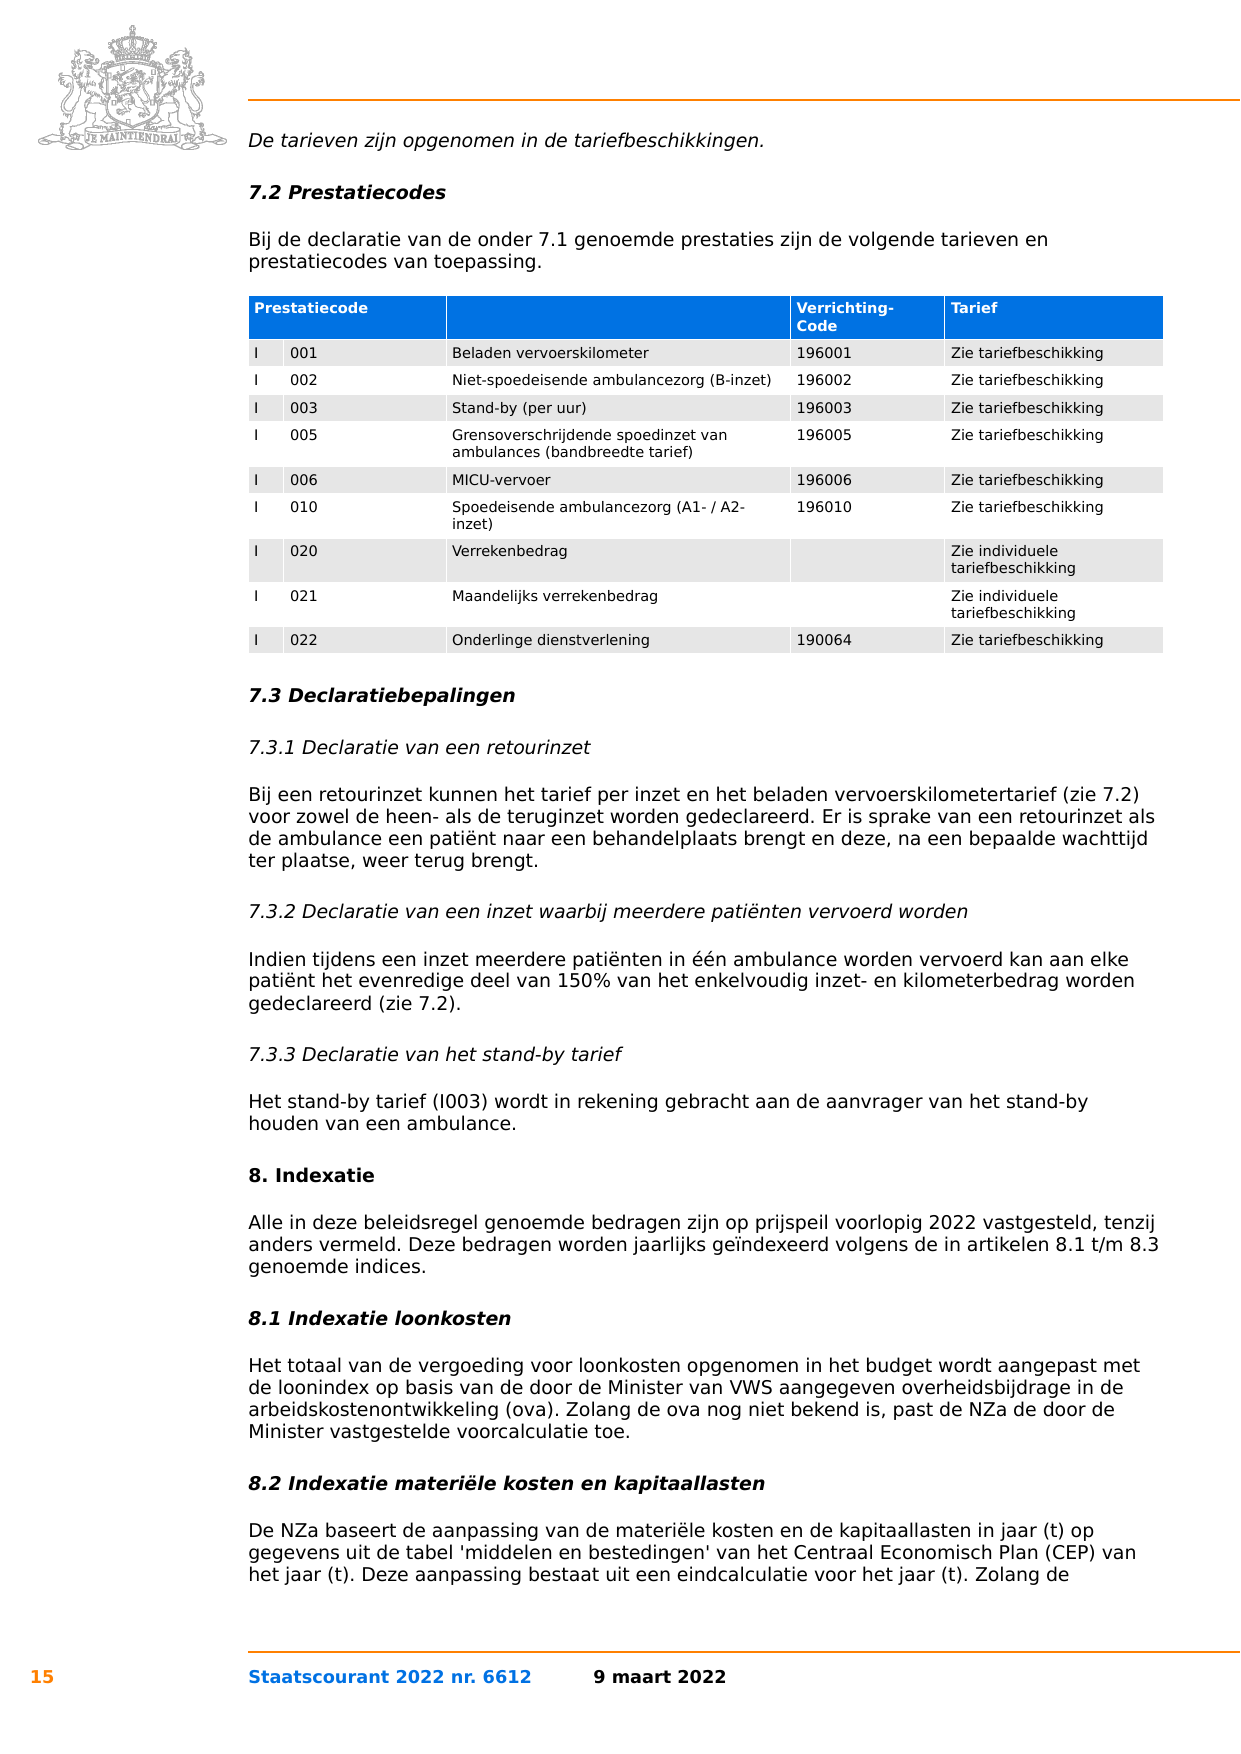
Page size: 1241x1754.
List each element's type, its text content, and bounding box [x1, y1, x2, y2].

table_cell Verrekenbedrag [447, 539, 790, 582]
table_cell [791, 583, 944, 626]
table_cell Zie tariefbeschikking [945, 340, 1163, 366]
table_cell 196003 [791, 395, 944, 421]
text Indien tijdens een inzet meerdere patiënten in één ambulance worden vervoerd kan aan elke patiënt het evenredige deel van 150% van het enkelvoudig inzet- en kilometerbedrag worden gedeclareerd (zie 7.2). [248, 948, 1163, 1014]
subtitle 7.3.2 Declaratie van een inzet waarbij meerdere patiënten vervoerd worden [248, 901, 1163, 923]
table_cell I [249, 368, 283, 394]
subtitle 7.3.3 Declaratie van het stand-by tarief [248, 1044, 1163, 1066]
table_header Verrichting- Code [791, 296, 944, 339]
subtitle 8.1 Indexatie loonkosten [248, 1308, 1163, 1330]
table_cell Zie tariefbeschikking [945, 368, 1163, 394]
table_header Tarief [945, 296, 1163, 339]
table_cell Zie tariefbeschikking [945, 422, 1163, 466]
text De NZa baseert de aanpassing van de materiële kosten en de kapitaallasten in jaar (t) op gegevens uit de tabel 'middelen en bestedingen' van het Centraal Economisch Plan (CEP) van het jaar (t). Deze aanpassing bestaat uit een eindcalculatie voor het jaar (t). Zolang de [248, 1520, 1163, 1586]
table_cell I [249, 583, 283, 626]
table_cell Stand-by (per uur) [447, 395, 790, 421]
table_cell Zie tariefbeschikking [945, 395, 1163, 421]
picture [38, 25, 227, 150]
table_cell Zie tariefbeschikking [945, 467, 1163, 493]
text Het totaal van de vergoeding voor loonkosten opgenomen in het budget wordt aangepast met de loonindex op basis van de door de Minister van VWS aangegeven overheidsbijdrage in de arbeidskostenontwikkeling (ova). Zolang de ova nog niet bekend is, past de NZa de door de Minister vastgestelde voorcalculatie toe. [248, 1355, 1163, 1443]
text Bij de declaratie van de onder 7.1 genoemde prestaties zijn de volgende tarieven en prestatiecodes van toepassing. [248, 229, 1163, 273]
text Alle in deze beleidsregel genoemde bedragen zijn op prijspeil voorlopig 2022 vastgesteld, tenzij anders vermeld. Deze bedragen worden jaarlijks geïndexeerd volgens de in artikelen 8.1 t/m 8.3 genoemde indices. [248, 1212, 1163, 1278]
subtitle 8. Indexatie [248, 1165, 1163, 1187]
table_cell MICU-vervoer [447, 467, 790, 493]
table_cell 005 [284, 422, 446, 466]
table_cell 003 [284, 395, 446, 421]
table_cell 022 [284, 627, 446, 653]
table_cell Zie tariefbeschikking [945, 494, 1163, 537]
table_cell 006 [284, 467, 446, 493]
table_cell Onderlinge dienstverlening [447, 627, 790, 653]
table_cell 196010 [791, 494, 944, 537]
table_cell Niet-spoedeisende ambulancezorg (B-inzet) [447, 368, 790, 394]
table_cell I [249, 467, 283, 493]
table_cell I [249, 494, 283, 537]
table_cell I [249, 395, 283, 421]
table_cell Grensoverschrijdende spoedinzet van ambulances (bandbreedte tarief) [447, 422, 790, 466]
table_cell I [249, 422, 283, 466]
table_cell 190064 [791, 627, 944, 653]
table_cell 001 [284, 340, 446, 366]
table_cell 196002 [791, 368, 944, 394]
table_cell 196005 [791, 422, 944, 466]
table_header [447, 296, 790, 339]
subtitle 7.3 Declaratiebepalingen [248, 684, 1163, 707]
table_cell 020 [284, 539, 446, 582]
table_cell 196006 [791, 467, 944, 493]
table_header Prestatiecode [249, 296, 446, 339]
table_cell 021 [284, 583, 446, 626]
table_cell Maandelijks verrekenbedrag [447, 583, 790, 626]
table_cell [791, 539, 944, 582]
table_cell Zie individuele tariefbeschikking [945, 583, 1163, 626]
table_cell I [249, 627, 283, 653]
table_cell Spoedeisende ambulancezorg (A1- / A2-inzet) [447, 494, 790, 537]
table_cell Zie tariefbeschikking [945, 627, 1163, 653]
text De tarieven zijn opgenomen in de tariefbeschikkingen. [248, 130, 1163, 152]
table_cell I [249, 539, 283, 582]
text Bij een retourinzet kunnen het tarief per inzet en het beladen vervoerskilometertarief (zie 7.2) voor zowel de heen- als de teruginzet worden gedeclareerd. Er is sprake van een retourinzet als de ambulance een patiënt naar een behandelplaats brengt en deze, na een bepaalde wachttijd ter plaatse, weer terug brengt. [248, 783, 1163, 871]
subtitle 7.2 Prestatiecodes [248, 182, 1163, 204]
table_cell 196001 [791, 340, 944, 366]
table_cell 010 [284, 494, 446, 537]
subtitle 7.3.1 Declaratie van een retourinzet [248, 737, 1163, 758]
table_cell 002 [284, 368, 446, 394]
subtitle 8.2 Indexatie materiële kosten en kapitaallasten [248, 1473, 1163, 1495]
text Het stand-by tarief (I003) wordt in rekening gebracht aan de aanvrager van het stand-by houden van een ambulance. [248, 1091, 1163, 1135]
table_cell Beladen vervoerskilometer [447, 340, 790, 366]
table_cell I [249, 340, 283, 366]
table_cell Zie individuele tariefbeschikking [945, 539, 1163, 582]
